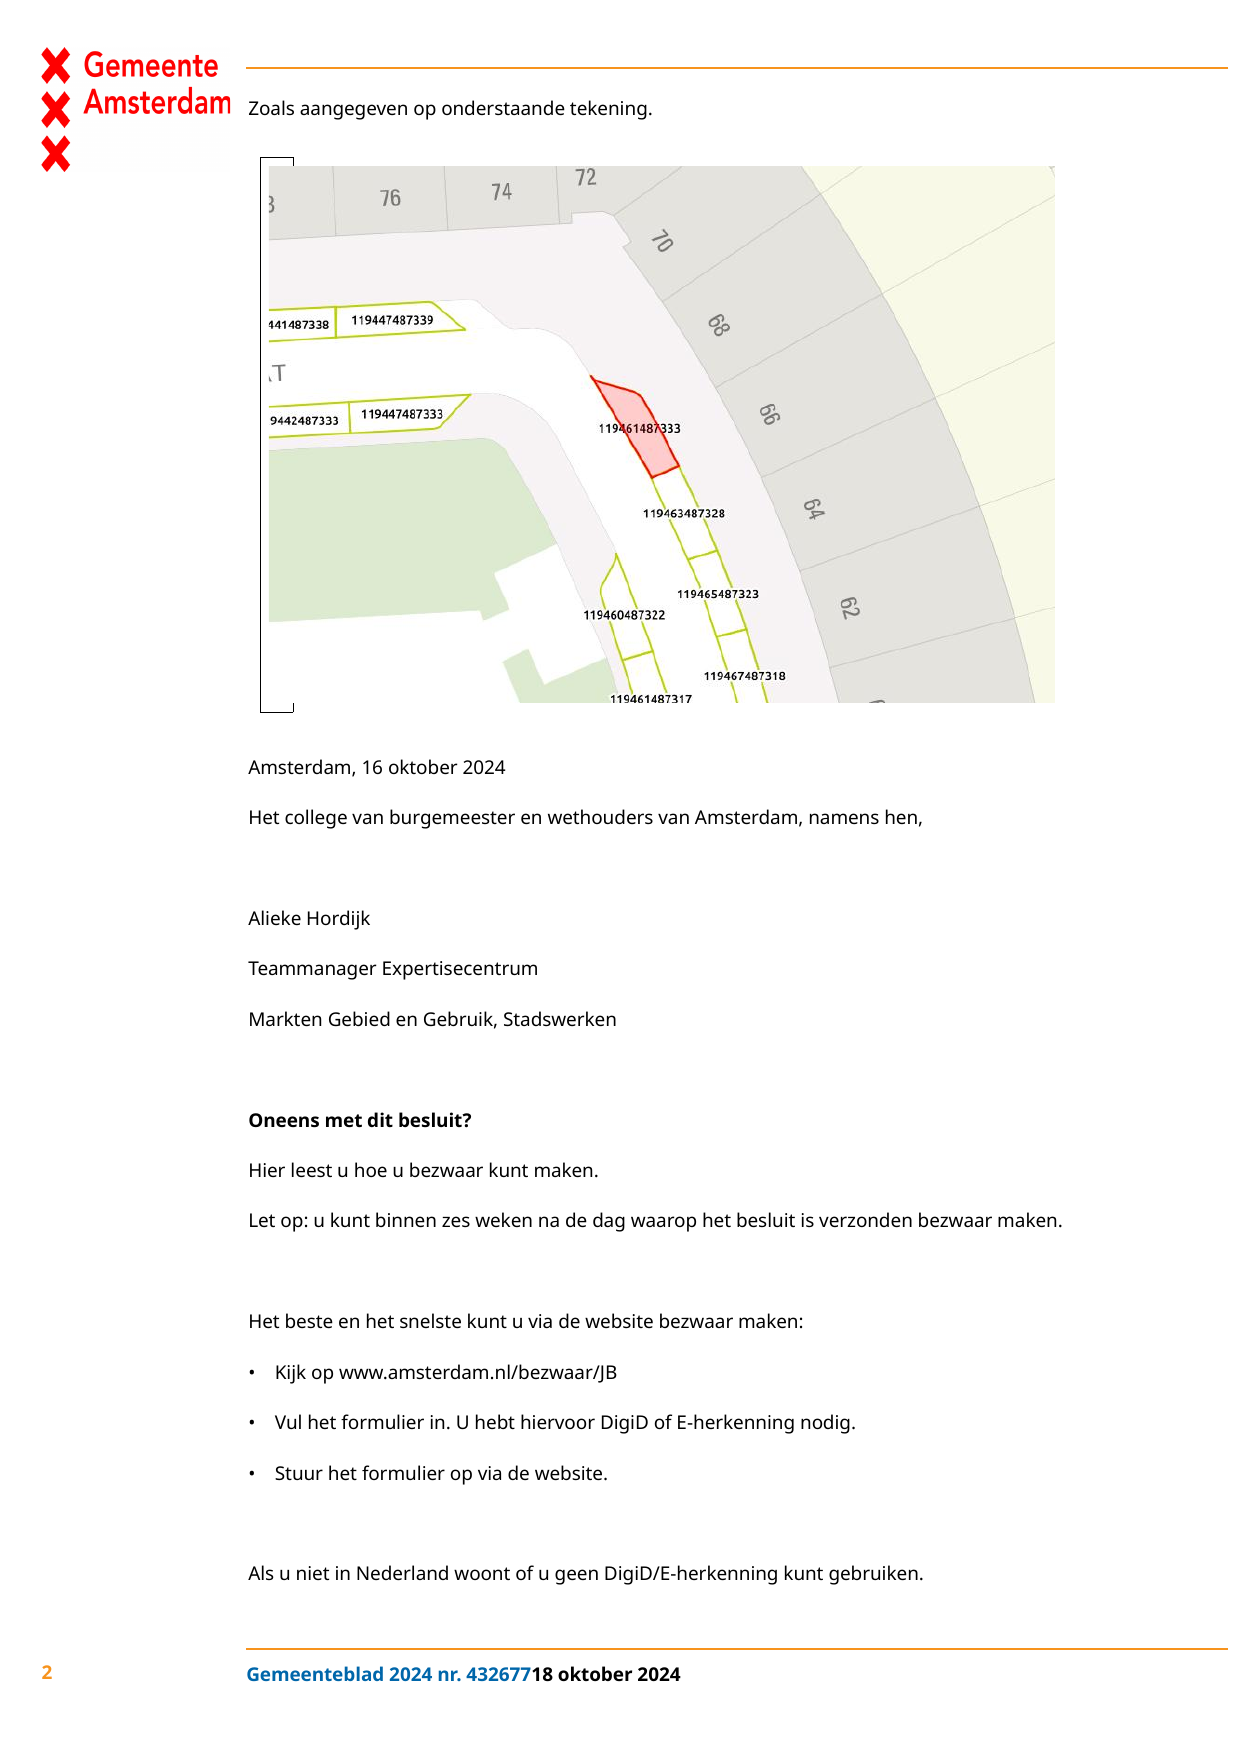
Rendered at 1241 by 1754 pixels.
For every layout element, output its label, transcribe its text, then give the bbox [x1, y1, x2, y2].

text Amsterdam, 16 oktober 2024 [248, 754, 1152, 780]
picture [41, 47, 231, 172]
text Alieke Hordijk [248, 905, 1152, 931]
text Markten Gebied en Gebruik, Stadswerken [248, 1006, 1152, 1032]
text • Stuur het formulier op via de website. [248, 1460, 1152, 1486]
text Zoals aangegeven op onderstaande tekening. [248, 95, 1152, 121]
text Oneens met dit besluit? [248, 1107, 1152, 1133]
text Het beste en het snelste kunt u via de website bezwaar maken: [248, 1308, 1152, 1334]
text Hier leest u hoe u bezwaar kunt maken. [248, 1157, 1152, 1183]
text Als u niet in Nederland woont of u geen DigiD/E-herkenning kunt gebruiken. [248, 1561, 1152, 1586]
text Let op: u kunt binnen zes weken na de dag waarop het besluit is verzonden bezwaar maken. [248, 1208, 1152, 1233]
text • Vul het formulier in. U hebt hiervoor DigiD of E-herkenning nodig. [248, 1409, 1152, 1435]
picture [268, 166, 1055, 703]
text Het college van burgemeester en wethouders van Amsterdam, namens hen, [248, 804, 1152, 830]
text • Kijk op www.amsterdam.nl/bezwaar/JB [248, 1359, 1152, 1385]
text Teammanager Expertisecentrum [248, 956, 1152, 981]
